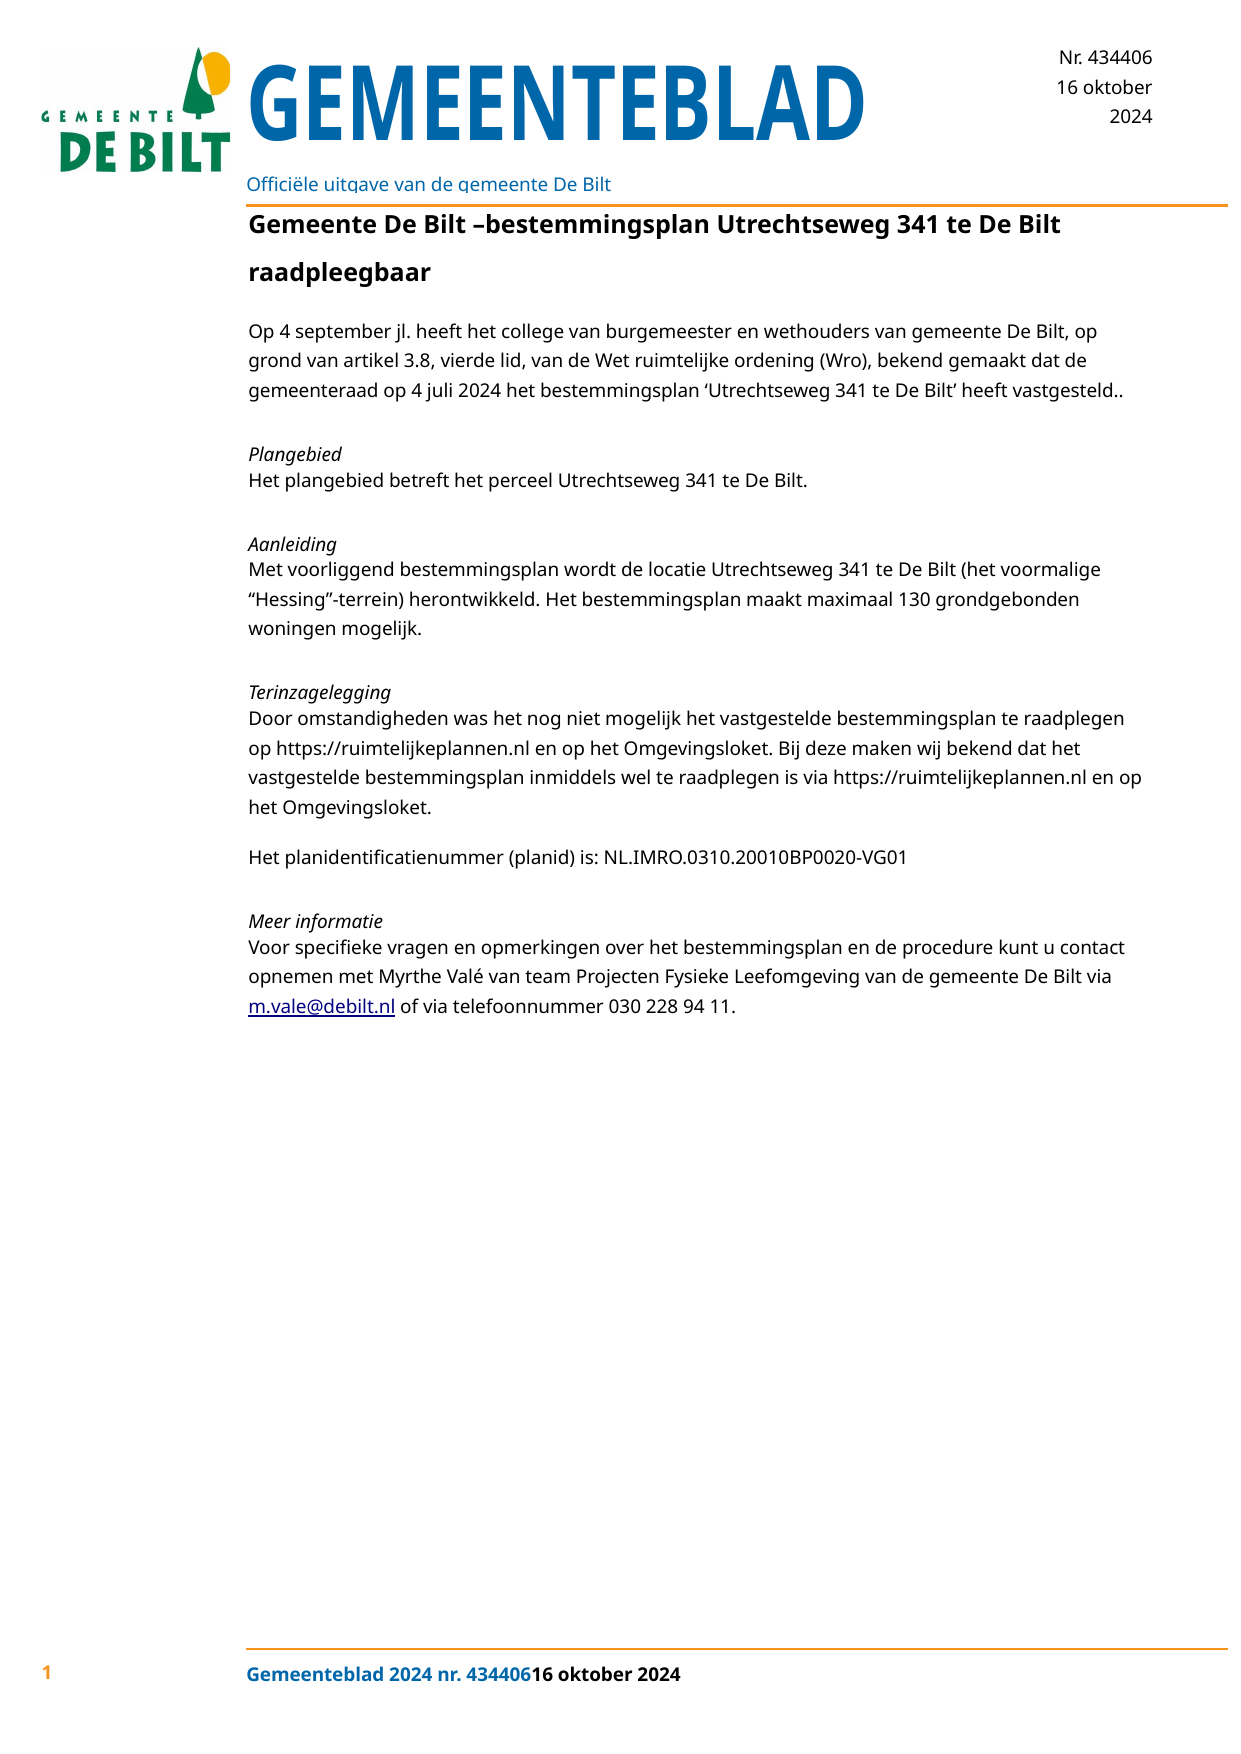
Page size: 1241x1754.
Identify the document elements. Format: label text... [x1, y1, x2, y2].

picture [41, 47, 231, 172]
text Door omstandigheden was het nog niet mogelijk het vastgestelde bestemmingsplan te raadplegen op https://ruimtelijkeplannen.nl en op het Omgevingsloket. Bij deze maken wij bekend dat het vastgestelde bestemmingsplan inmiddels wel te raadplegen is via https://ruimtelijkeplannen.nl en op het Omgevingsloket. [248, 705, 1152, 820]
text Gemeente De Bilt –bestemmingsplan Utrechtseweg 341 te De Bilt raadpleegbaar [248, 207, 1152, 288]
text Aanleiding [248, 531, 1152, 556]
text Voor specifieke vragen en opmerkingen over het bestemmingsplan en de procedure kunt u contact opnemen met Myrthe Valé van team Projecten Fysieke Leefomgeving van de gemeente De Bilt via m.vale@debilt.nl of via telefoonnummer 030 228 94 11. [248, 934, 1152, 1019]
text Het plangebied betreft het perceel Utrechtseweg 341 te De Bilt. [248, 467, 1152, 492]
text Op 4 september jl. heeft het college van burgemeester en wethouders van gemeente De Bilt, op grond van artikel 3.8, vierde lid, van de Wet ruimtelijke ordening (Wro), bekend gemaakt dat de gemeenteraad op 4 juli 2024 het bestemmingsplan ‘Utrechtseweg 341 te De Bilt’ heeft vastgesteld.. [248, 318, 1152, 403]
text Meer informatie [248, 908, 1152, 934]
text Terinzagelegging [248, 679, 1152, 705]
text Plangebied [248, 441, 1152, 467]
text Het planidentificatienummer (planid) is: NL.IMRO.0310.20010BP0020-VG01 [248, 844, 1152, 870]
text Met voorliggend bestemmingsplan wordt de locatie Utrechtseweg 341 te De Bilt (het voormalige “Hessing”-terrein) herontwikkeld. Het bestemmingsplan maakt maximaal 130 grondgebonden woningen mogelijk. [248, 556, 1152, 641]
